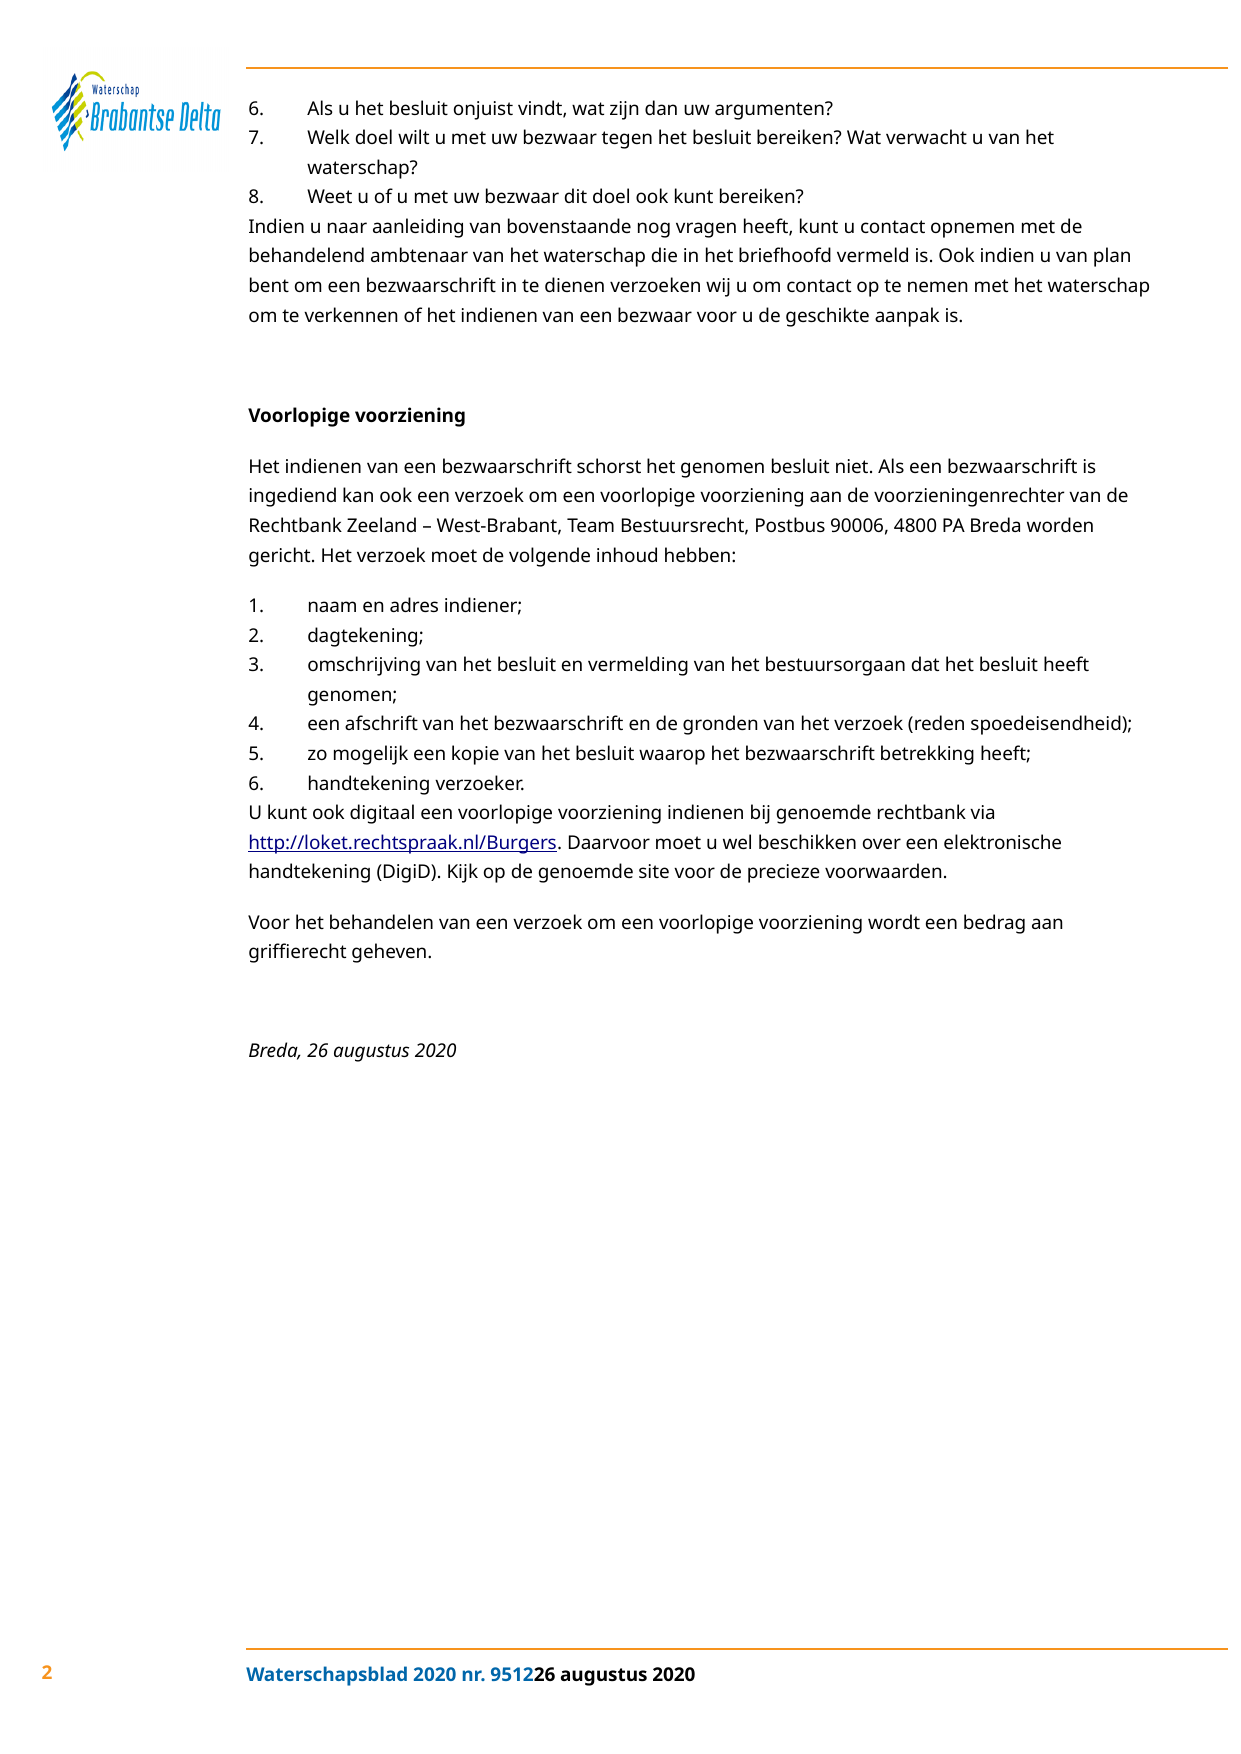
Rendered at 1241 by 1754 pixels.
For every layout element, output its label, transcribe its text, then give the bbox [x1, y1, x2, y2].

text Het indienen van een bezwaarschrift schorst het genomen besluit niet. Als een bezwaarschrift is ingediend kan ook een verzoek om een voorlopige voorziening aan de voorzieningenrechter van de Rechtbank Zeeland – West-Brabant, Team Bestuursrecht, Postbus 90006, 4800 PA Breda worden gericht. Het verzoek moet de volgende inhoud hebben: [248, 453, 1152, 568]
list Als u het besluit onjuist vindt, wat zijn dan uw argumenten? [248, 95, 1152, 121]
list Weet u of u met uw bezwaar dit doel ook kunt bereiken? [248, 183, 1152, 209]
picture [41, 47, 231, 172]
text U kunt ook digitaal een voorlopige voorziening indienen bij genoemde rechtbank via http://loket.rechtspraak.nl/Burgers. Daarvoor moet u wel beschikken over een elektronische handtekening (DigiD). Kijk op de genoemde site voor de precieze voorwaarden. [248, 799, 1152, 884]
list naam en adres indiener; [248, 592, 1152, 618]
list een afschrift van het bezwaarschrift en de gronden van het verzoek (reden spoedeisendheid); [248, 711, 1152, 736]
text Voorlopige voorziening [248, 403, 1152, 428]
list omschrijving van het besluit en vermelding van het bestuursorgaan dat het besluit heeft genomen; [248, 651, 1152, 707]
text Breda, 26 augustus 2020 [248, 1037, 1152, 1062]
list zo mogelijk een kopie van het besluit waarop het bezwaarschrift betrekking heeft; [248, 740, 1152, 766]
list handtekening verzoeker. [248, 770, 1152, 796]
list dagtekening; [248, 622, 1152, 648]
text Indien u naar aanleiding van bovenstaande nog vragen heeft, kunt u contact opnemen met de behandelend ambtenaar van het waterschap die in het briefhoofd vermeld is. Ook indien u van plan bent om een bezwaarschrift in te dienen verzoeken wij u om contact op te nemen met het waterschap om te verkennen of het indienen van een bezwaar voor u de geschikte aanpak is. [248, 213, 1152, 328]
text Voor het behandelen van een verzoek om een voorlopige voorziening wordt een bedrag aan griffierecht geheven. [248, 909, 1152, 964]
list Welk doel wilt u met uw bezwaar tegen het besluit bereiken? Wat verwacht u van het waterschap? [248, 124, 1152, 180]
